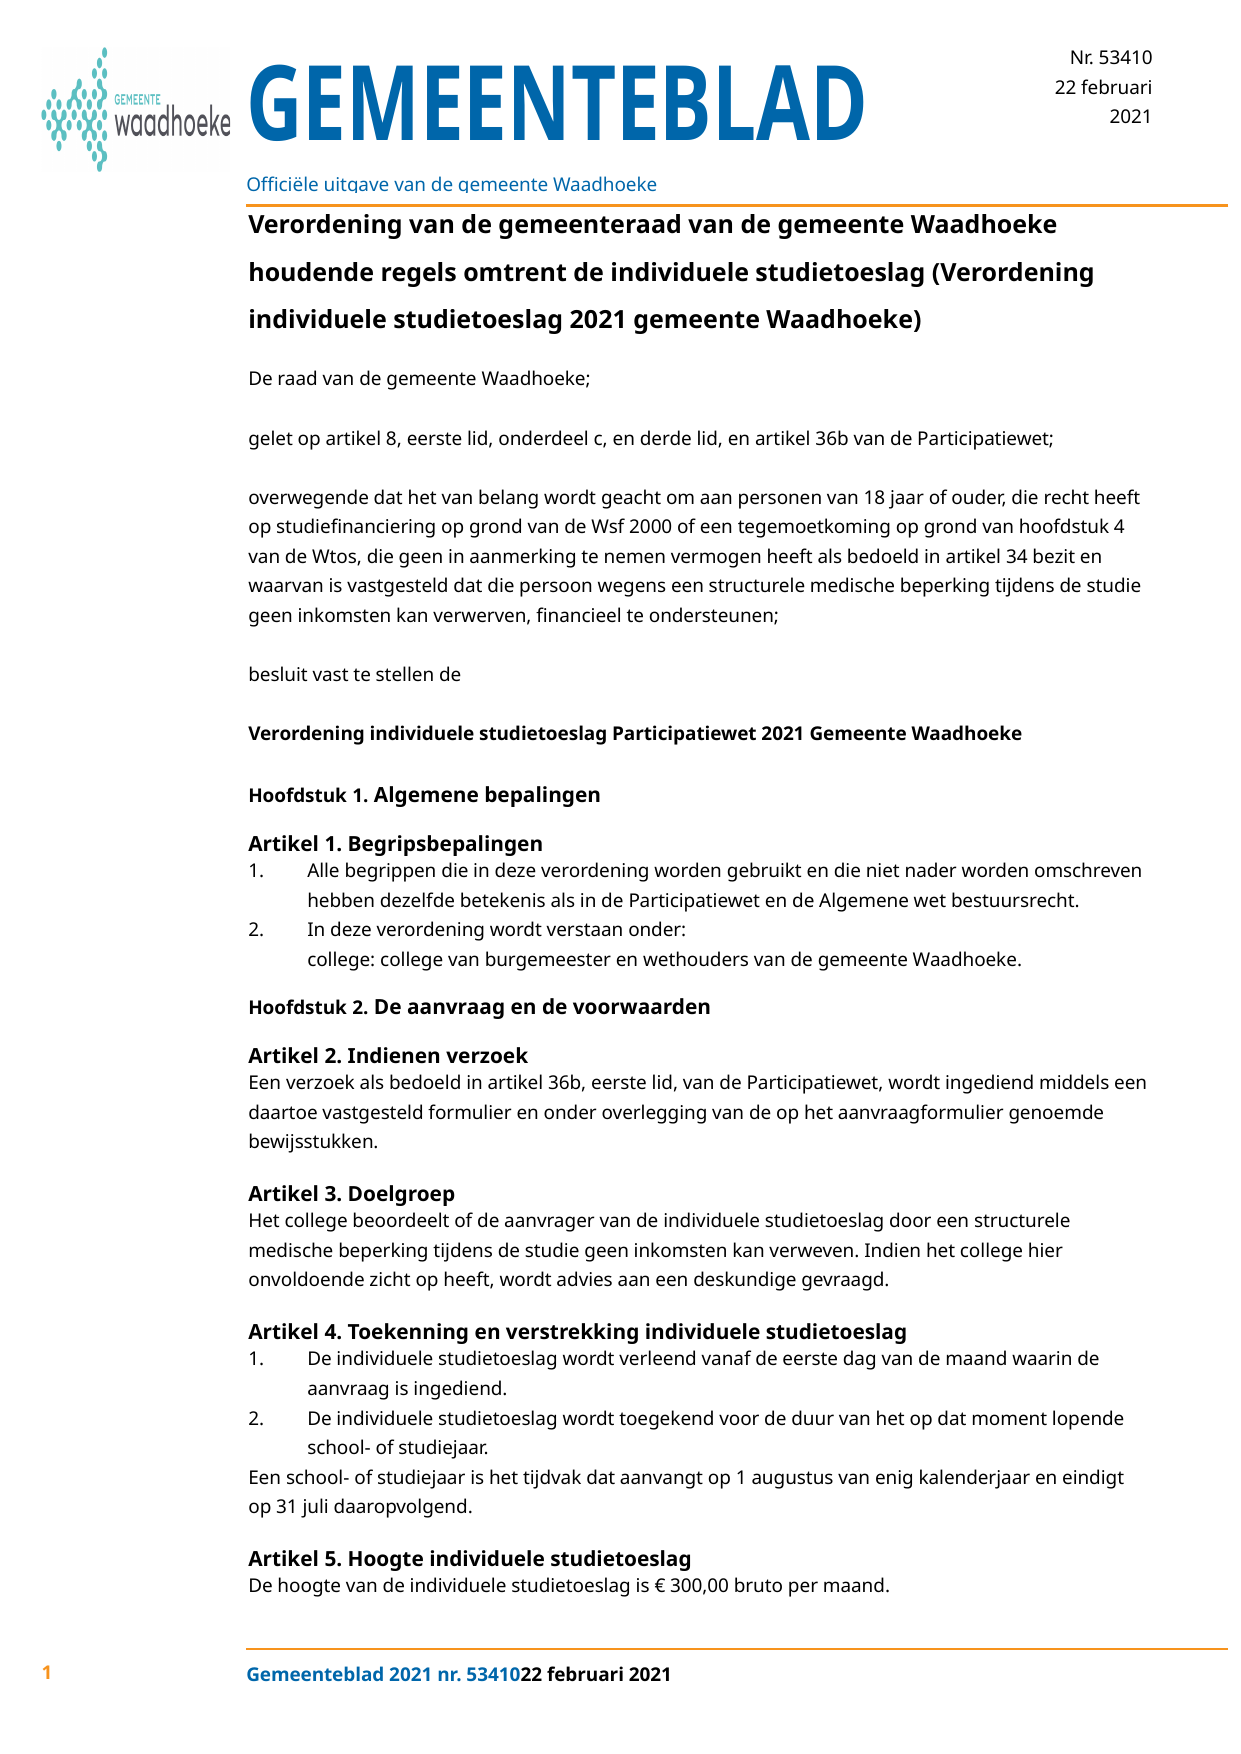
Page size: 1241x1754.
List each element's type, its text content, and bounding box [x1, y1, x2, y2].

text Artikel 3. Doelgroep [248, 1179, 1152, 1207]
list college: college van burgemeester en wethouders van de gemeente Waadhoeke. [248, 946, 1152, 972]
text Artikel 1. Begripsbepalingen [248, 829, 1152, 857]
text Hoofdstuk 2. De aanvraag en de voorwaarden [248, 992, 1152, 1020]
text Het college beoordeelt of de aanvrager van de individuele studietoeslag door een structurele medische beperking tijdens de studie geen inkomsten kan verweven. Indien het college hier onvoldoende zicht op heeft, wordt advies aan een deskundige gevraagd. [248, 1207, 1152, 1292]
text Een verzoek als bedoeld in artikel 36b, eerste lid, van de Participatiewet, wordt ingediend middels een daartoe vastgesteld formulier en onder overlegging van de op het aanvraagformulier genoemde bewijsstukken. [248, 1069, 1152, 1154]
text gelet op artikel 8, eerste lid, onderdeel c, en derde lid, en artikel 36b van de Participatiewet; [248, 425, 1152, 450]
text Hoofdstuk 1. Algemene bepalingen [248, 780, 1152, 808]
text Artikel 2. Indienen verzoek [248, 1041, 1152, 1069]
text Artikel 5. Hoogte individuele studietoeslag [248, 1544, 1152, 1572]
text Verordening van de gemeenteraad van de gemeente Waadhoeke houdende regels omtrent de individuele studietoeslag (Verordening individuele studietoeslag 2021 gemeente Waadhoeke) [248, 207, 1152, 336]
text De hoogte van de individuele studietoeslag is € 300,00 bruto per maand. [248, 1572, 1152, 1598]
text Verordening individuele studietoeslag Participatiewet 2021 Gemeente Waadhoeke [248, 721, 1152, 746]
text Artikel 4. Toekenning en verstrekking individuele studietoeslag [248, 1317, 1152, 1346]
text De raad van de gemeente Waadhoeke; [248, 366, 1152, 391]
text overwegende dat het van belang wordt geacht om aan personen van 18 jaar of ouder, die recht heeft op studiefinanciering op grond van de Wsf 2000 of een tegemoetkoming op grond van hoofdstuk 4 van de Wtos, die geen in aanmerking te nemen vermogen heeft als bedoeld in artikel 34 bezit en waarvan is vastgesteld dat die persoon wegens een structurele medische beperking tijdens de studie geen inkomsten kan verwerven, financieel te ondersteunen; [248, 484, 1152, 628]
text Een school- of studiejaar is het tijdvak dat aanvangt op 1 augustus van enig kalenderjaar en eindigt op 31 juli daaropvolgend. [248, 1464, 1152, 1519]
list De individuele studietoeslag wordt toegekend voor de duur van het op dat moment lopende school- of studiejaar. [248, 1405, 1152, 1460]
list Alle begrippen die in deze verordening worden gebruikt en die niet nader worden omschreven hebben dezelfde betekenis als in de Participatiewet en de Algemene wet bestuursrecht. [248, 857, 1152, 913]
picture [41, 47, 231, 172]
list In deze verordening wordt verstaan onder: [248, 917, 1152, 942]
text besluit vast te stellen de [248, 661, 1152, 687]
list De individuele studietoeslag wordt verleend vanaf de eerste dag van de maand waarin de aanvraag is ingediend. [248, 1346, 1152, 1401]
